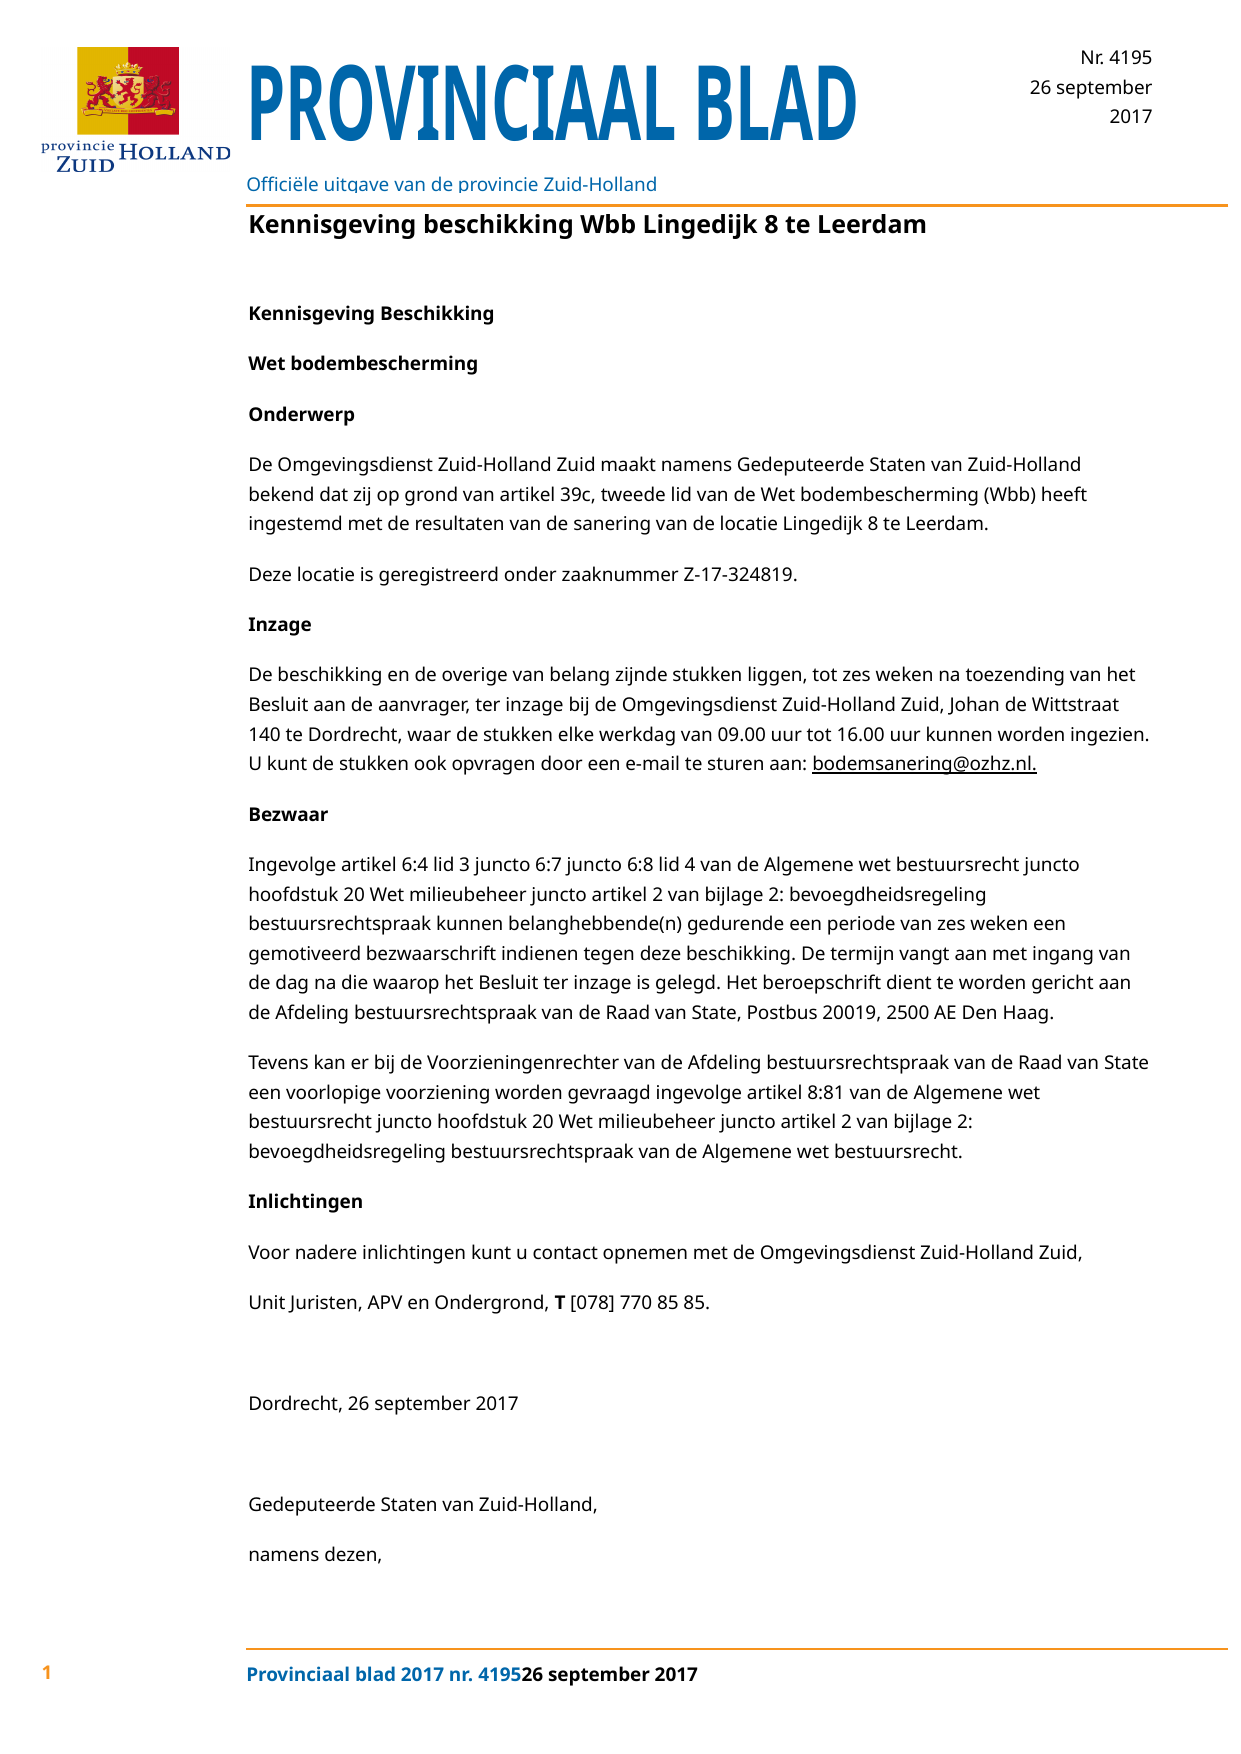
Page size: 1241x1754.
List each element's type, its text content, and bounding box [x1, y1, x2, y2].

text Bezwaar [248, 801, 1152, 826]
text namens dezen, [248, 1542, 1152, 1567]
text Wet bodembescherming [248, 350, 1152, 376]
text Kennisgeving Beschikking [248, 300, 1152, 326]
text Gedeputeerde Staten van Zuid-Holland, [248, 1491, 1152, 1517]
text De beschikking en de overige van belang zijnde stukken liggen, tot zes weken na toezending van het Besluit aan de aanvrager, ter inzage bij de Omgevingsdienst Zuid-Holland Zuid, Johan de Wittstraat 140 te Dordrecht, waar de stukken elke werkdag van 09.00 uur tot 16.00 uur kunnen worden ingezien. U kunt de stukken ook opvragen door een e-mail te sturen aan: bodemsanering@ozhz.nl. [248, 662, 1152, 776]
text Inlichtingen [248, 1189, 1152, 1214]
text Onderwerp [248, 401, 1152, 426]
text Ingevolge artikel 6:4 lid 3 juncto 6:7 juncto 6:8 lid 4 van de Algemene wet bestuursrecht juncto hoofdstuk 20 Wet milieubeheer juncto artikel 2 van bijlage 2: bevoegdheidsregeling bestuursrechtspraak kunnen belanghebbende(n) gedurende een periode van zes weken een gemotiveerd bezwaarschrift indienen tegen deze beschikking. De termijn vangt aan met ingang van de dag na die waarop het Besluit ter inzage is gelegd. Het beroepschrift dient te worden gericht aan de Afdeling bestuursrechtspraak van de Raad van State, Postbus 20019, 2500 AE Den Haag. [248, 851, 1152, 1025]
picture [41, 47, 231, 172]
text De Omgevingsdienst Zuid-Holland Zuid maakt namens Gedeputeerde Staten van Zuid-Holland bekend dat zij op grond van artikel 39c, tweede lid van de Wet bodembescherming (Wbb) heeft ingestemd met de resultaten van de sanering van de locatie Lingedijk 8 te Leerdam. [248, 451, 1152, 536]
text Deze locatie is geregistreerd onder zaaknummer Z-17-324819. [248, 561, 1152, 586]
text Unit Juristen, APV en Ondergrond, T [078] 770 85 85. [248, 1289, 1152, 1315]
text Dordrecht, 26 september 2017 [248, 1390, 1152, 1416]
text Voor nadere inlichtingen kunt u contact opnemen met de Omgevingsdienst Zuid-Holland Zuid, [248, 1239, 1152, 1265]
text Kennisgeving beschikking Wbb Lingedijk 8 te Leerdam [248, 207, 1152, 241]
text Inzage [248, 611, 1152, 637]
text Tevens kan er bij de Voorzieningenrechter van de Afdeling bestuursrechtspraak van de Raad van State een voorlopige voorziening worden gevraagd ingevolge artikel 8:81 van de Algemene wet bestuursrecht juncto hoofdstuk 20 Wet milieubeheer juncto artikel 2 van bijlage 2: bevoegdheidsregeling bestuursrechtspraak van de Algemene wet bestuursrecht. [248, 1049, 1152, 1164]
